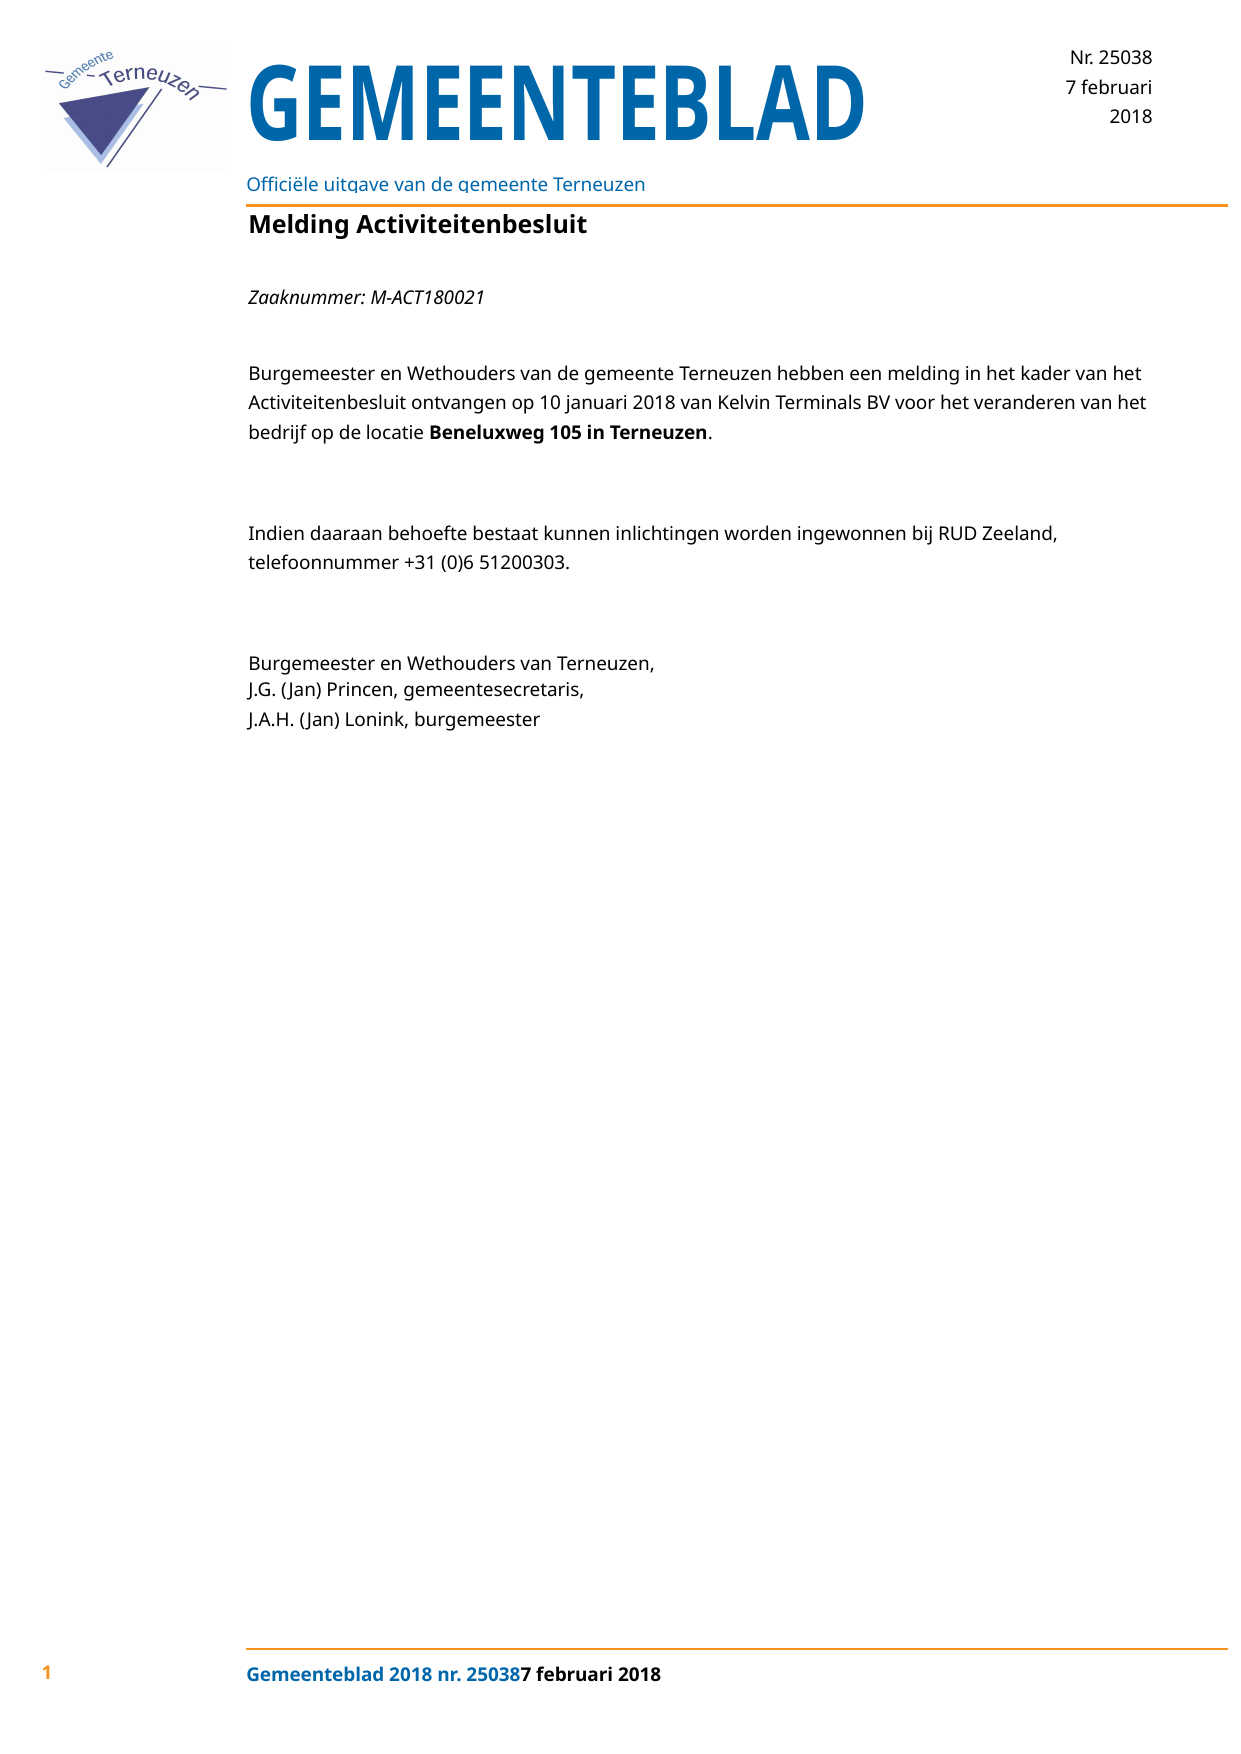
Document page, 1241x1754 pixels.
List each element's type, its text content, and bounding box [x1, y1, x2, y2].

table_cell [248, 842, 700, 868]
table_cell [248, 816, 1152, 842]
text Indien daaraan behoefte bestaat kunnen inlichtingen worden ingewonnen bij RUD Zeeland, telefoonnummer +31 (0)6 51200303. [248, 520, 1152, 575]
text Melding Activiteitenbesluit [248, 207, 1152, 241]
picture [41, 47, 231, 172]
table_cell [700, 842, 1152, 868]
table_header Burgemeester en Wethouders van Terneuzen, [248, 651, 1152, 676]
text Zaaknummer: M-ACT180021 [248, 284, 1152, 309]
table_cell [700, 791, 1152, 816]
text Burgemeester en Wethouders van de gemeente Terneuzen hebben een melding in het kader van het Activiteitenbesluit ontvangen op 10 januari 2018 van Kelvin Terminals BV voor het veranderen van het bedrijf op de locatie Beneluxweg 105 in Terneuzen. [248, 360, 1152, 445]
table_cell [248, 791, 700, 816]
table_cell J.G. (Jan) Princen, gemeentesecretaris, J.A.H. (Jan) Lonink, burgemeester [248, 676, 700, 791]
table_cell [700, 676, 1152, 791]
